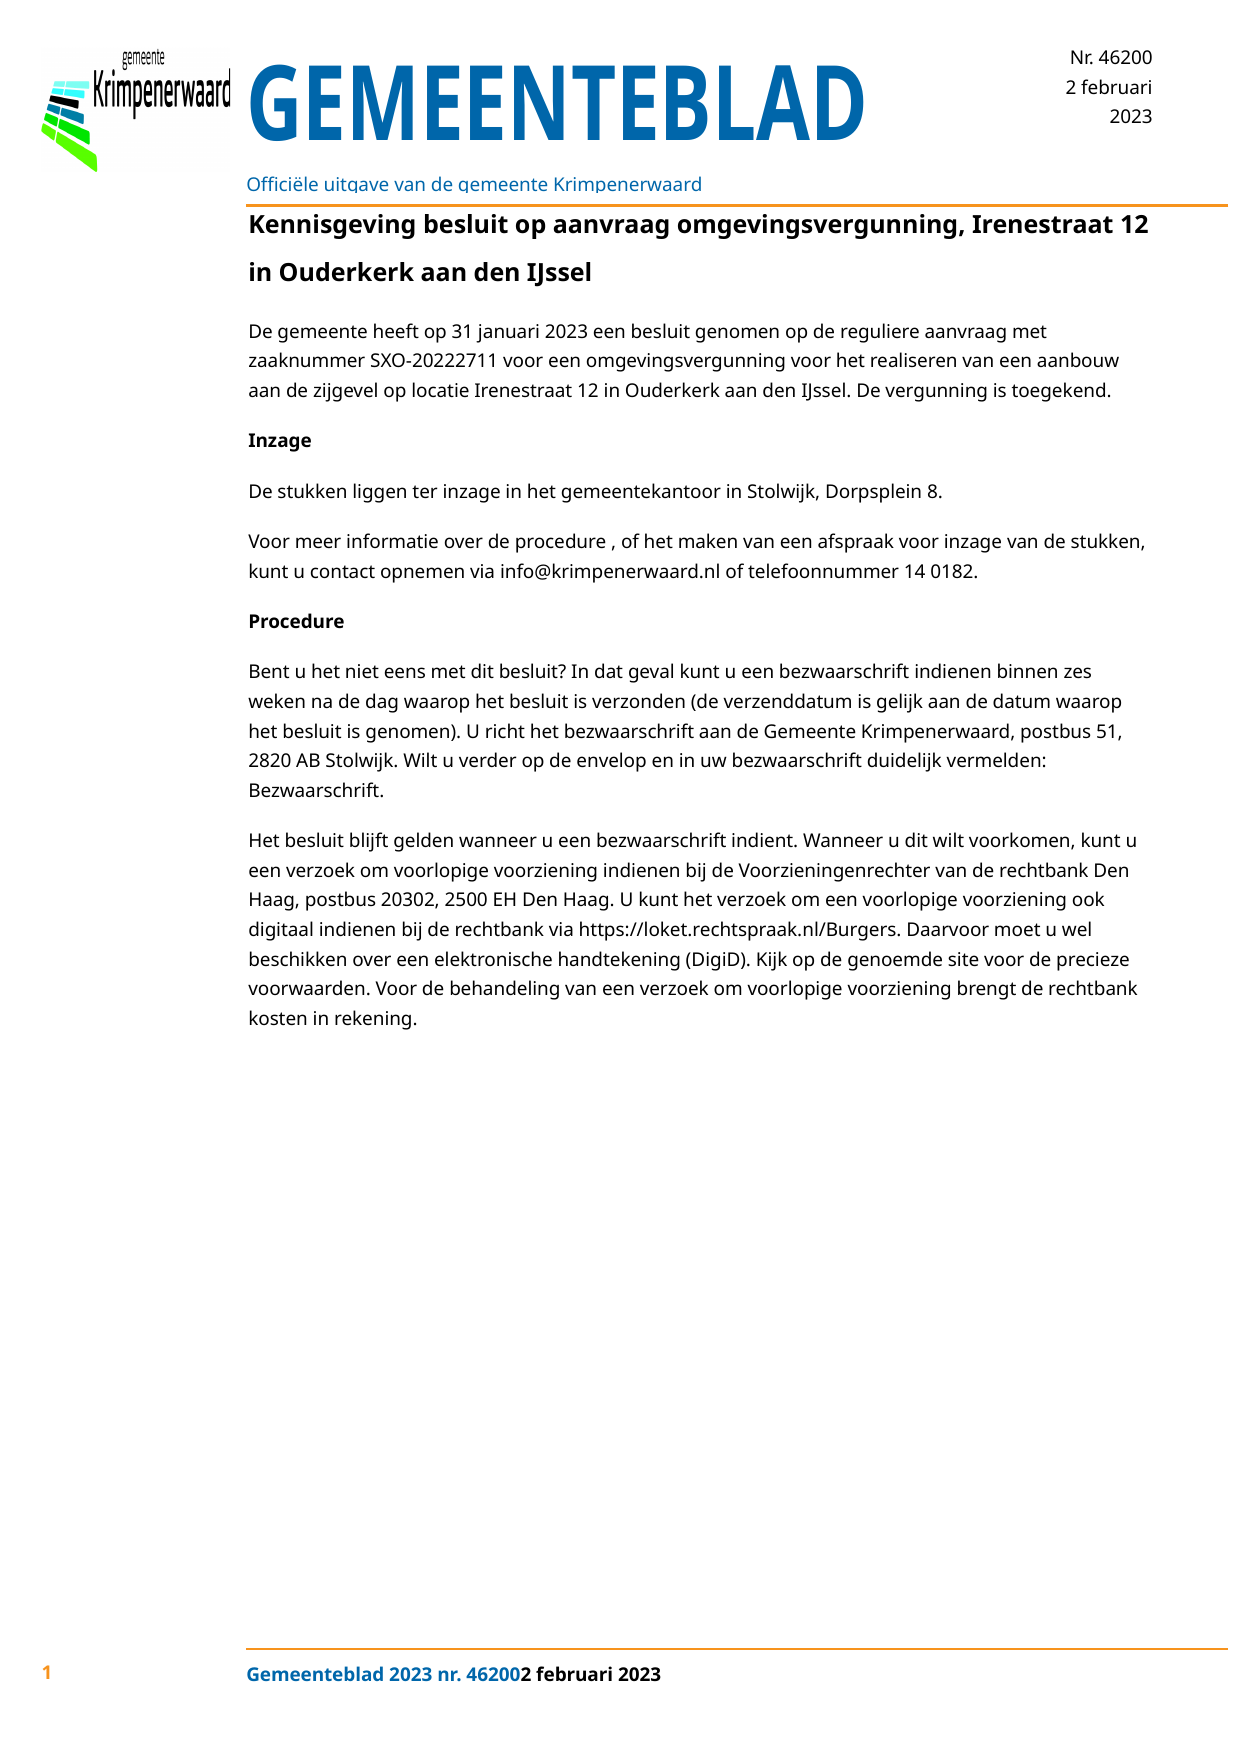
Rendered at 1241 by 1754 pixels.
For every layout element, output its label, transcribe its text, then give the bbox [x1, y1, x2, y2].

text Inzage [248, 427, 1152, 453]
text Kennisgeving besluit op aanvraag omgevingsvergunning, Irenestraat 12 in Ouderkerk aan den IJssel [248, 207, 1152, 288]
text Het besluit blijft gelden wanneer u een bezwaarschrift indient. Wanneer u dit wilt voorkomen, kunt u een verzoek om voorlopige voorziening indienen bij de Voorzieningenrechter van de rechtbank Den Haag, postbus 20302, 2500 EH Den Haag. U kunt het verzoek om een voorlopige voorziening ook digitaal indienen bij de rechtbank via https://loket.rechtspraak.nl/Burgers. Daarvoor moet u wel beschikken over een elektronische handtekening (DigiD). Kijk op de genoemde site voor de precieze voorwaarden. Voor de behandeling van een verzoek om voorlopige voorziening brengt de rechtbank kosten in rekening. [248, 827, 1152, 1031]
text Bent u het niet eens met dit besluit? In dat geval kunt u een bezwaarschrift indienen binnen zes weken na de dag waarop het besluit is verzonden (de verzenddatum is gelijk aan de datum waarop het besluit is genomen). U richt het bezwaarschrift aan de Gemeente Krimpenerwaard, postbus 51, 2820 AB Stolwijk. Wilt u verder op de envelop en in uw bezwaarschrift duidelijk vermelden: Bezwaarschrift. [248, 659, 1152, 803]
text Voor meer informatie over de procedure , of het maken van een afspraak voor inzage van de stukken, kunt u contact opnemen via info@krimpenerwaard.nl of telefoonnummer 14 0182. [248, 528, 1152, 584]
text Procedure [248, 608, 1152, 634]
text De stukken liggen ter inzage in het gemeentekantoor in Stolwijk, Dorpsplein 8. [248, 478, 1152, 504]
picture [41, 47, 231, 172]
text De gemeente heeft op 31 januari 2023 een besluit genomen op de reguliere aanvraag met zaaknummer SXO-20222711 voor een omgevingsvergunning voor het realiseren van een aanbouw aan de zijgevel op locatie Irenestraat 12 in Ouderkerk aan den IJssel. De vergunning is toegekend. [248, 318, 1152, 403]
